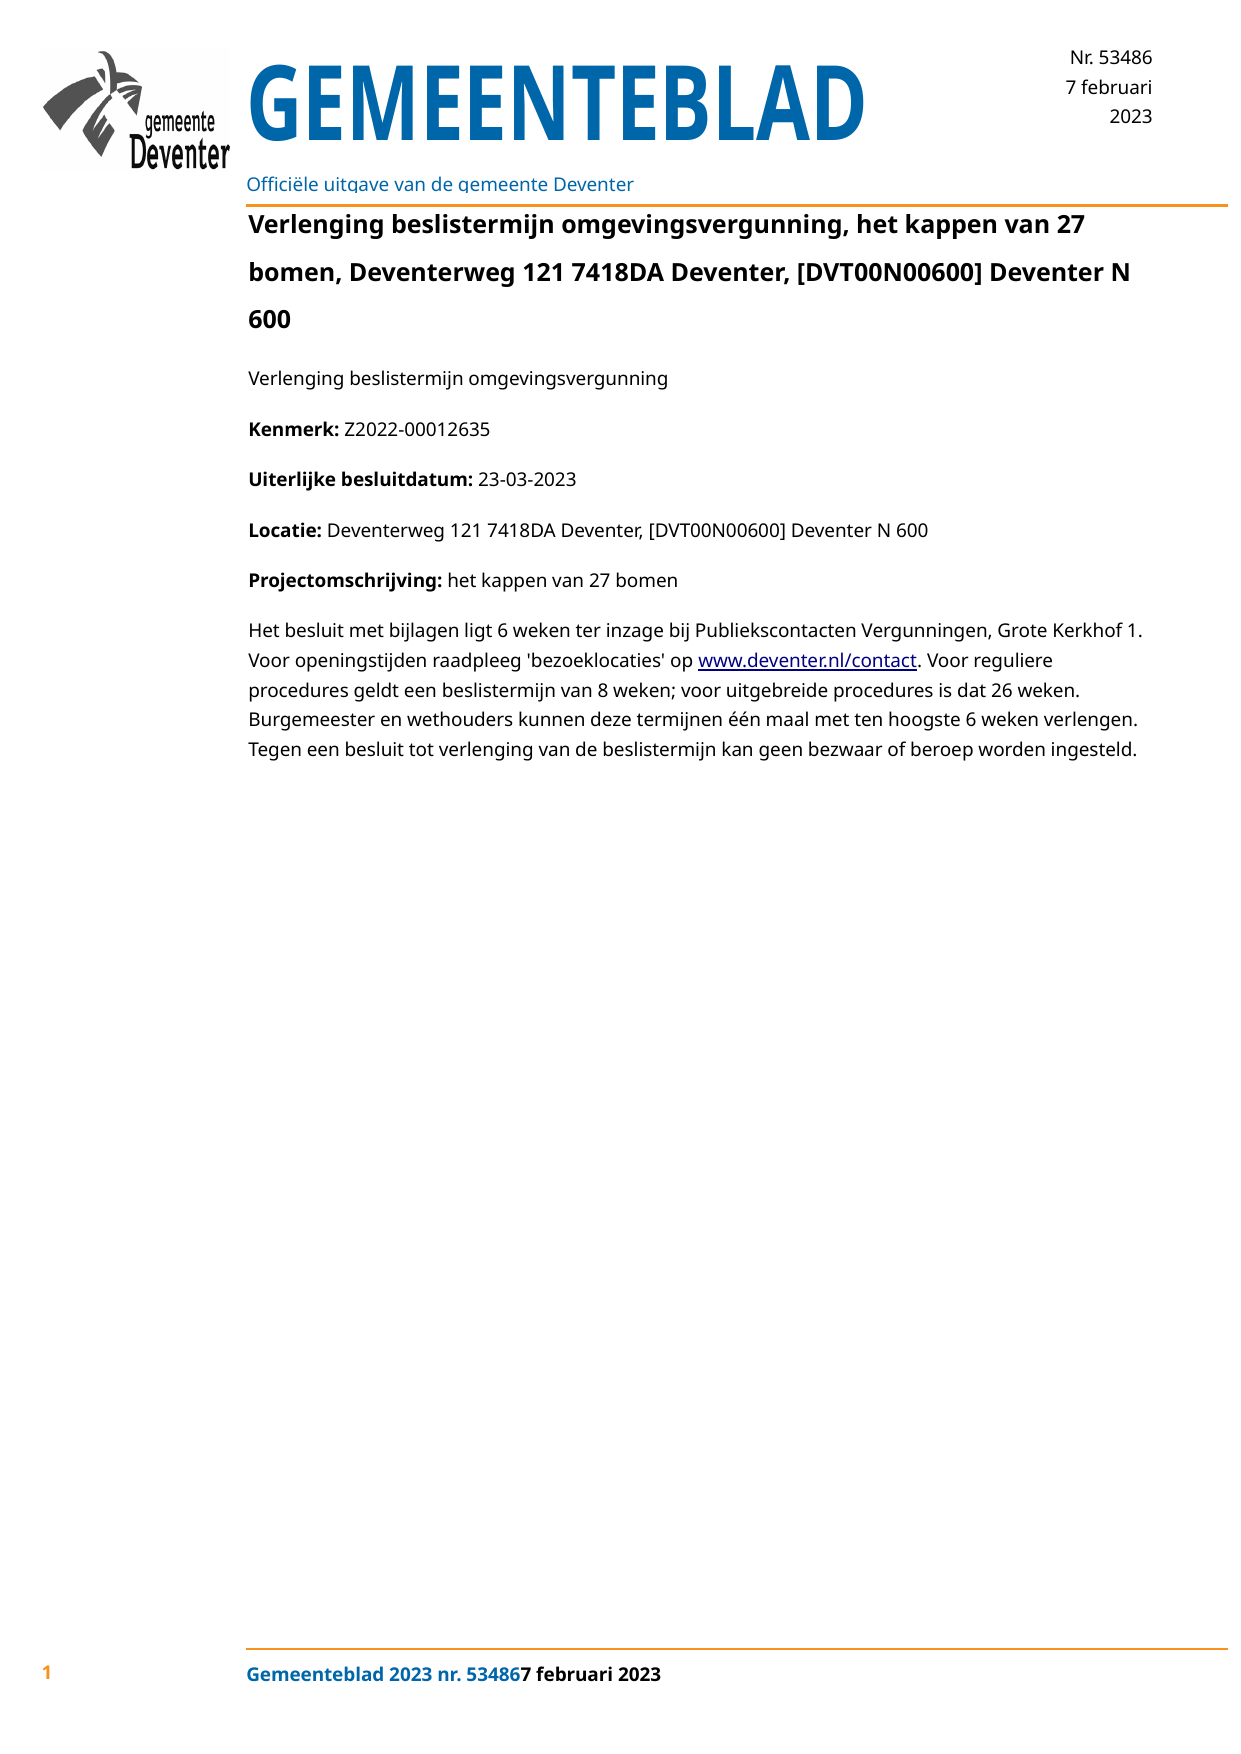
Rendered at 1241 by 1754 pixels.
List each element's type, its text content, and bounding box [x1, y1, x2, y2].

picture [41, 47, 231, 172]
text Locatie: Deventerweg 121 7418DA Deventer, [DVT00N00600] Deventer N 600 [248, 517, 1152, 542]
text Verlenging beslistermijn omgevingsvergunning [248, 366, 1152, 391]
text Uiterlijke besluitdatum: 23-03-2023 [248, 466, 1152, 492]
text Kenmerk: Z2022-00012635 [248, 416, 1152, 442]
text Het besluit met bijlagen ligt 6 weken ter inzage bij Publiekscontacten Vergunningen, Grote Kerkhof 1. Voor openingstijden raadpleeg 'bezoeklocaties' op www.deventer.nl/contact. Voor reguliere procedures geldt een beslistermijn van 8 weken; voor uitgebreide procedures is dat 26 weken. Burgemeester en wethouders kunnen deze termijnen één maal met ten hoogste 6 weken verlengen. Tegen een besluit tot verlenging van de beslistermijn kan geen bezwaar of beroep worden ingesteld. [248, 618, 1152, 762]
text Projectomschrijving: het kappen van 27 bomen [248, 567, 1152, 593]
text Verlenging beslistermijn omgevingsvergunning, het kappen van 27 bomen, Deventerweg 121 7418DA Deventer, [DVT00N00600] Deventer N 600 [248, 207, 1152, 336]
